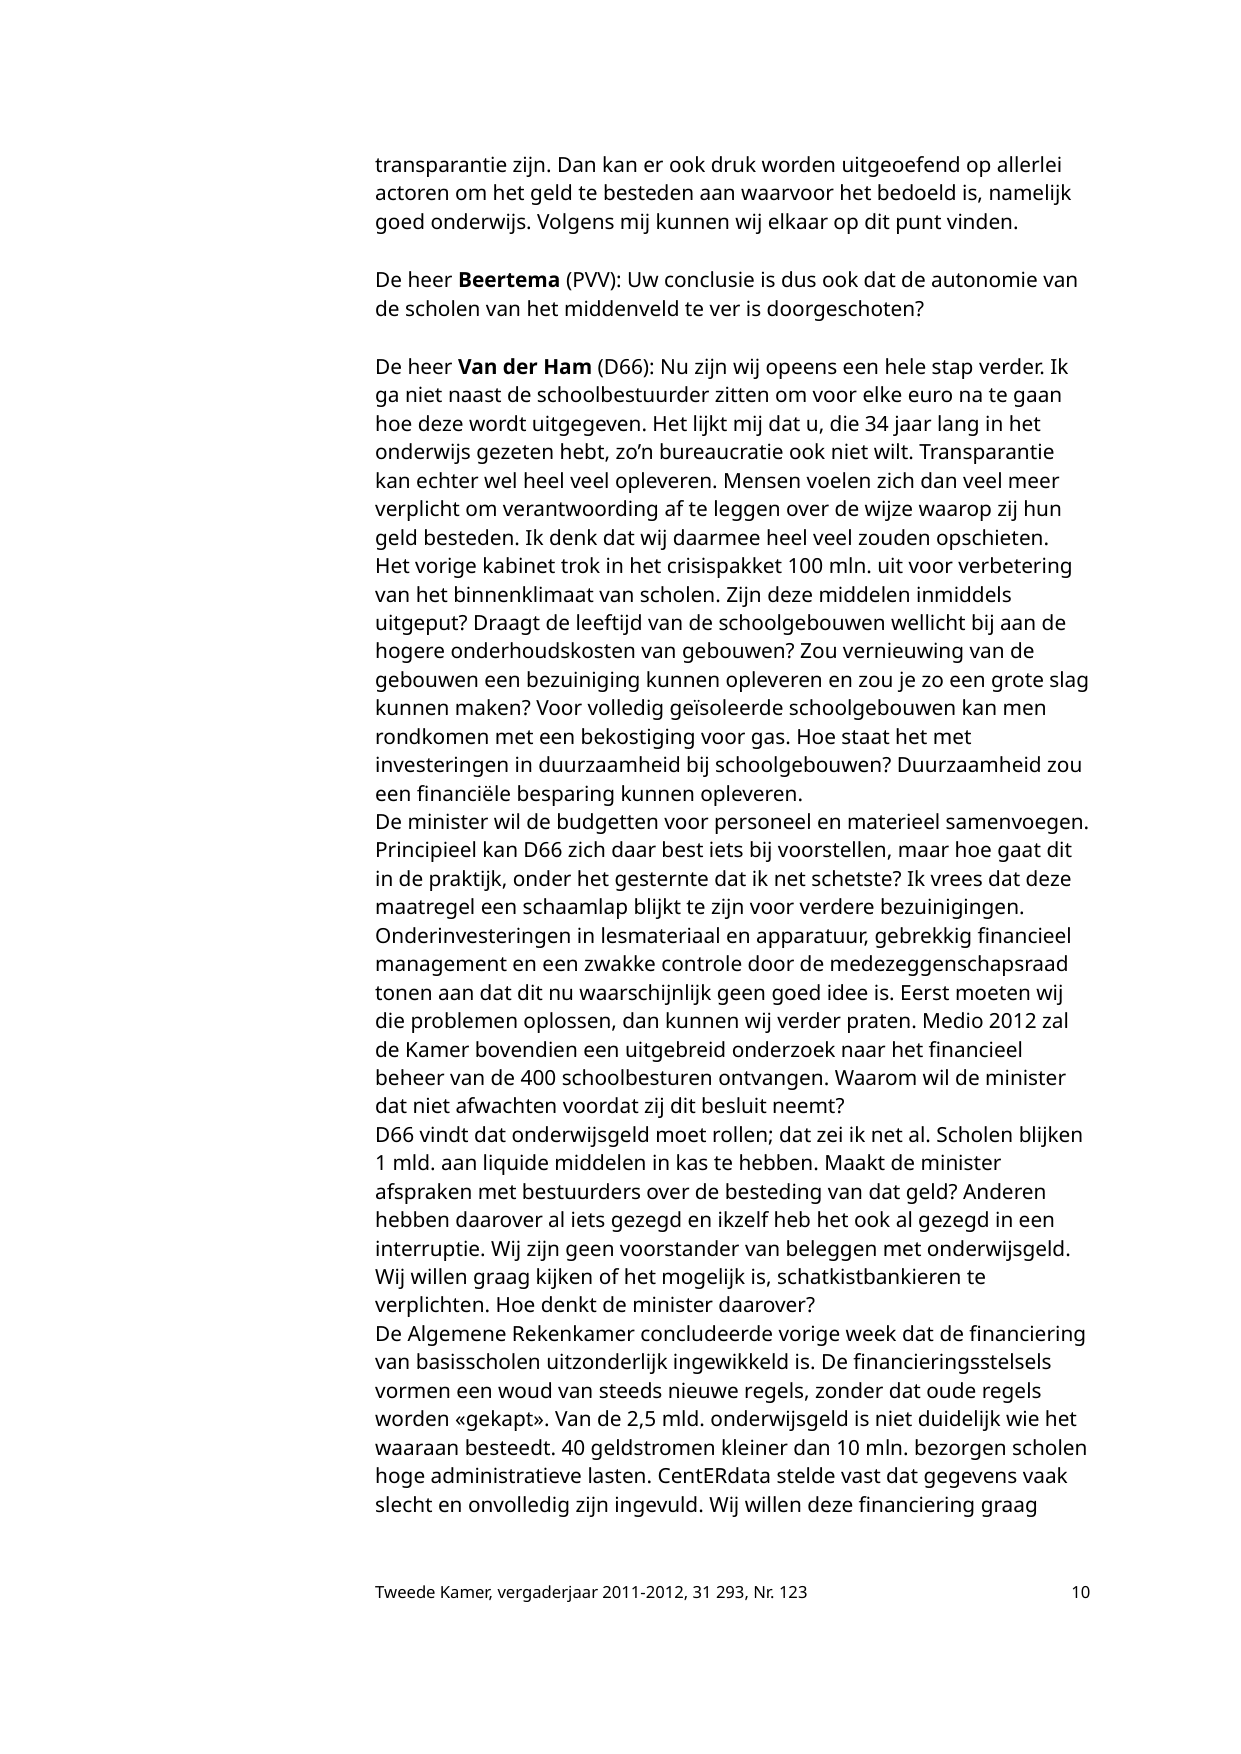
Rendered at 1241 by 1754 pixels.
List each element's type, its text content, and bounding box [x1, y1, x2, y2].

text De heer Beertema (PVV): Uw conclusie is dus ook dat de autonomie van de scholen van het middenveld te ver is doorgeschoten? [375, 265, 1090, 322]
text Het vorige kabinet trok in het crisispakket 100 mln. uit voor verbetering van het binnenklimaat van scholen. Zijn deze middelen inmiddels uitgeput? Draagt de leeftijd van de schoolgebouwen wellicht bij aan de hogere onderhoudskosten van gebouwen? Zou vernieuwing van de gebouwen een bezuiniging kunnen opleveren en zou je zo een grote slag kunnen maken? Voor volledig geïsoleerde schoolgebouwen kan men rondkomen met een bekostiging voor gas. Hoe staat het met investeringen in duurzaamheid bij schoolgebouwen? Duurzaamheid zou een financiële besparing kunnen opleveren. [375, 551, 1090, 807]
text D66 vindt dat onderwijsgeld moet rollen; dat zei ik net al. Scholen blijken 1 mld. aan liquide middelen in kas te hebben. Maakt de minister afspraken met bestuurders over de besteding van dat geld? Anderen hebben daarover al iets gezegd en ikzelf heb het ook al gezegd in een interruptie. Wij zijn geen voorstander van beleggen met onderwijsgeld. Wij willen graag kijken of het mogelijk is, schatkistbankieren te verplichten. Hoe denkt de minister daarover? [375, 1120, 1090, 1319]
text De heer Van der Ham (D66): Nu zijn wij opeens een hele stap verder. Ik ga niet naast de schoolbestuurder zitten om voor elke euro na te gaan hoe deze wordt uitgegeven. Het lijkt mij dat u, die 34 jaar lang in het onderwijs gezeten hebt, zo’n bureaucratie ook niet wilt. Transparantie kan echter wel heel veel opleveren. Mensen voelen zich dan veel meer verplicht om verantwoording af te leggen over de wijze waarop zij hun geld besteden. Ik denk dat wij daarmee heel veel zouden opschieten. [375, 352, 1090, 551]
text De Algemene Rekenkamer concludeerde vorige week dat de financiering van basisscholen uitzonderlijk ingewikkeld is. De financieringsstelsels vormen een woud van steeds nieuwe regels, zonder dat oude regels worden «gekapt». Van de 2,5 mld. onderwijsgeld is niet duidelijk wie het waaraan besteedt. 40 geldstromen kleiner dan 10 mln. bezorgen scholen hoge administratieve lasten. CentERdata stelde vast dat gegevens vaak slecht en onvolledig zijn ingevuld. Wij willen deze financiering graag [375, 1319, 1090, 1518]
text transparantie zijn. Dan kan er ook druk worden uitgeoefend op allerlei actoren om het geld te besteden aan waarvoor het bedoeld is, namelijk goed onderwijs. Volgens mij kunnen wij elkaar op dit punt vinden. [375, 150, 1090, 235]
text De minister wil de budgetten voor personeel en materieel samenvoegen. Principieel kan D66 zich daar best iets bij voorstellen, maar hoe gaat dit in de praktijk, onder het gesternte dat ik net schetste? Ik vrees dat deze maatregel een schaamlap blijkt te zijn voor verdere bezuinigingen. Onderinvesteringen in lesmateriaal en apparatuur, gebrekkig financieel management en een zwakke controle door de medezeggenschapsraad tonen aan dat dit nu waarschijnlijk geen goed idee is. Eerst moeten wij die problemen oplossen, dan kunnen wij verder praten. Medio 2012 zal de Kamer bovendien een uitgebreid onderzoek naar het financieel beheer van de 400 schoolbesturen ontvangen. Waarom wil de minister dat niet afwachten voordat zij dit besluit neemt? [375, 807, 1090, 1120]
